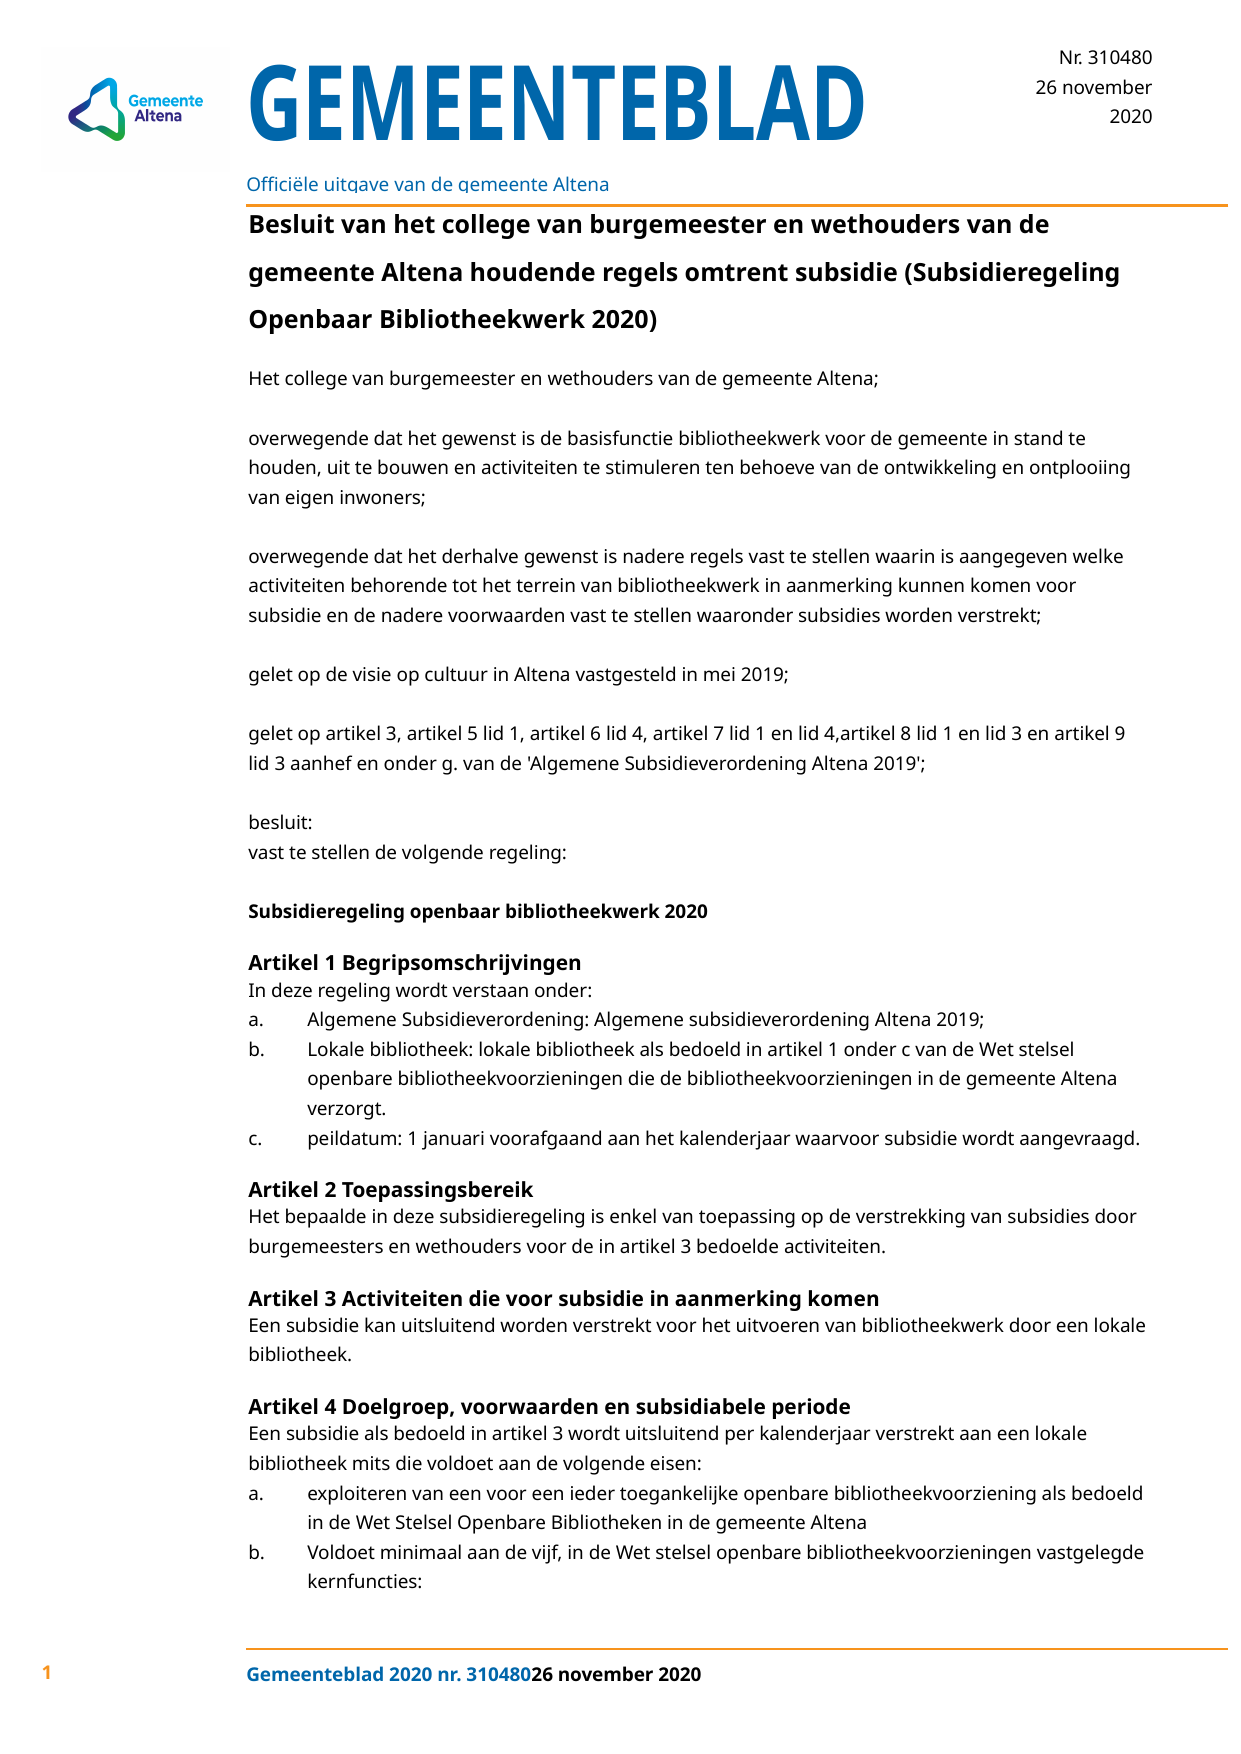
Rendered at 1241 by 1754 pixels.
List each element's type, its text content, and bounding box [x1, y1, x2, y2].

text Artikel 2 Toepassingsbereik [248, 1175, 1152, 1204]
list Lokale bibliotheek: lokale bibliotheek als bedoeld in artikel 1 onder c van de Wet stelsel openbare bibliotheekvoorzieningen die de bibliotheekvoorzieningen in de gemeente Altena verzorgt. [248, 1036, 1152, 1121]
list Voldoet minimaal aan de vijf, in de Wet stelsel openbare bibliotheekvoorzieningen vastgelegde kernfuncties: [248, 1539, 1152, 1594]
picture [41, 47, 231, 172]
text bibliotheek mits die voldoet aan de volgende eisen: [248, 1450, 1152, 1476]
text Artikel 1 Begripsomschrijvingen [248, 948, 1152, 977]
text Artikel 3 Activiteiten die voor subsidie in aanmerking komen [248, 1284, 1152, 1312]
text gelet op de visie op cultuur in Altena vastgesteld in mei 2019; [248, 661, 1152, 687]
list Algemene Subsidieverordening: Algemene subsidieverordening Altena 2019; [248, 1006, 1152, 1032]
text In deze regeling wordt verstaan onder: [248, 977, 1152, 1003]
text overwegende dat het gewenst is de basisfunctie bibliotheekwerk voor de gemeente in stand te houden, uit te bouwen en activiteiten te stimuleren ten behoeve van de ontwikkeling en ontplooiing van eigen inwoners; [248, 425, 1152, 509]
text Subsidieregeling openbaar bibliotheekwerk 2020 [248, 898, 1152, 924]
list peildatum: 1 januari voorafgaand aan het kalenderjaar waarvoor subsidie wordt aangevraagd. [248, 1125, 1152, 1151]
text besluit: [248, 809, 1152, 835]
text Een subsidie kan uitsluitend worden verstrekt voor het uitvoeren van bibliotheekwerk door een lokale bibliotheek. [248, 1312, 1152, 1367]
text gelet op artikel 3, artikel 5 lid 1, artikel 6 lid 4, artikel 7 lid 1 en lid 4,artikel 8 lid 1 en lid 3 en artikel 9 lid 3 aanhef en onder g. van de 'Algemene Subsidieverordening Altena 2019'; [248, 721, 1152, 776]
text Een subsidie als bedoeld in artikel 3 wordt uitsluitend per kalenderjaar verstrekt aan een lokale [248, 1421, 1152, 1446]
text Het college van burgemeester en wethouders van de gemeente Altena; [248, 366, 1152, 391]
text Het bepaalde in deze subsidieregeling is enkel van toepassing op de verstrekking van subsidies door burgemeesters en wethouders voor de in artikel 3 bedoelde activiteiten. [248, 1204, 1152, 1259]
text Artikel 4 Doelgroep, voorwaarden en subsidiabele periode [248, 1392, 1152, 1421]
text vast te stellen de volgende regeling: [248, 839, 1152, 864]
text Besluit van het college van burgemeester en wethouders van de gemeente Altena houdende regels omtrent subsidie (Subsidieregeling Openbaar Bibliotheekwerk 2020) [248, 207, 1152, 336]
list exploiteren van een voor een ieder toegankelijke openbare bibliotheekvoorziening als bedoeld in de Wet Stelsel Openbare Bibliotheken in de gemeente Altena [248, 1480, 1152, 1535]
text overwegende dat het derhalve gewenst is nadere regels vast te stellen waarin is aangegeven welke activiteiten behorende tot het terrein van bibliotheekwerk in aanmerking kunnen komen voor subsidie en de nadere voorwaarden vast te stellen waaronder subsidies worden verstrekt; [248, 543, 1152, 628]
